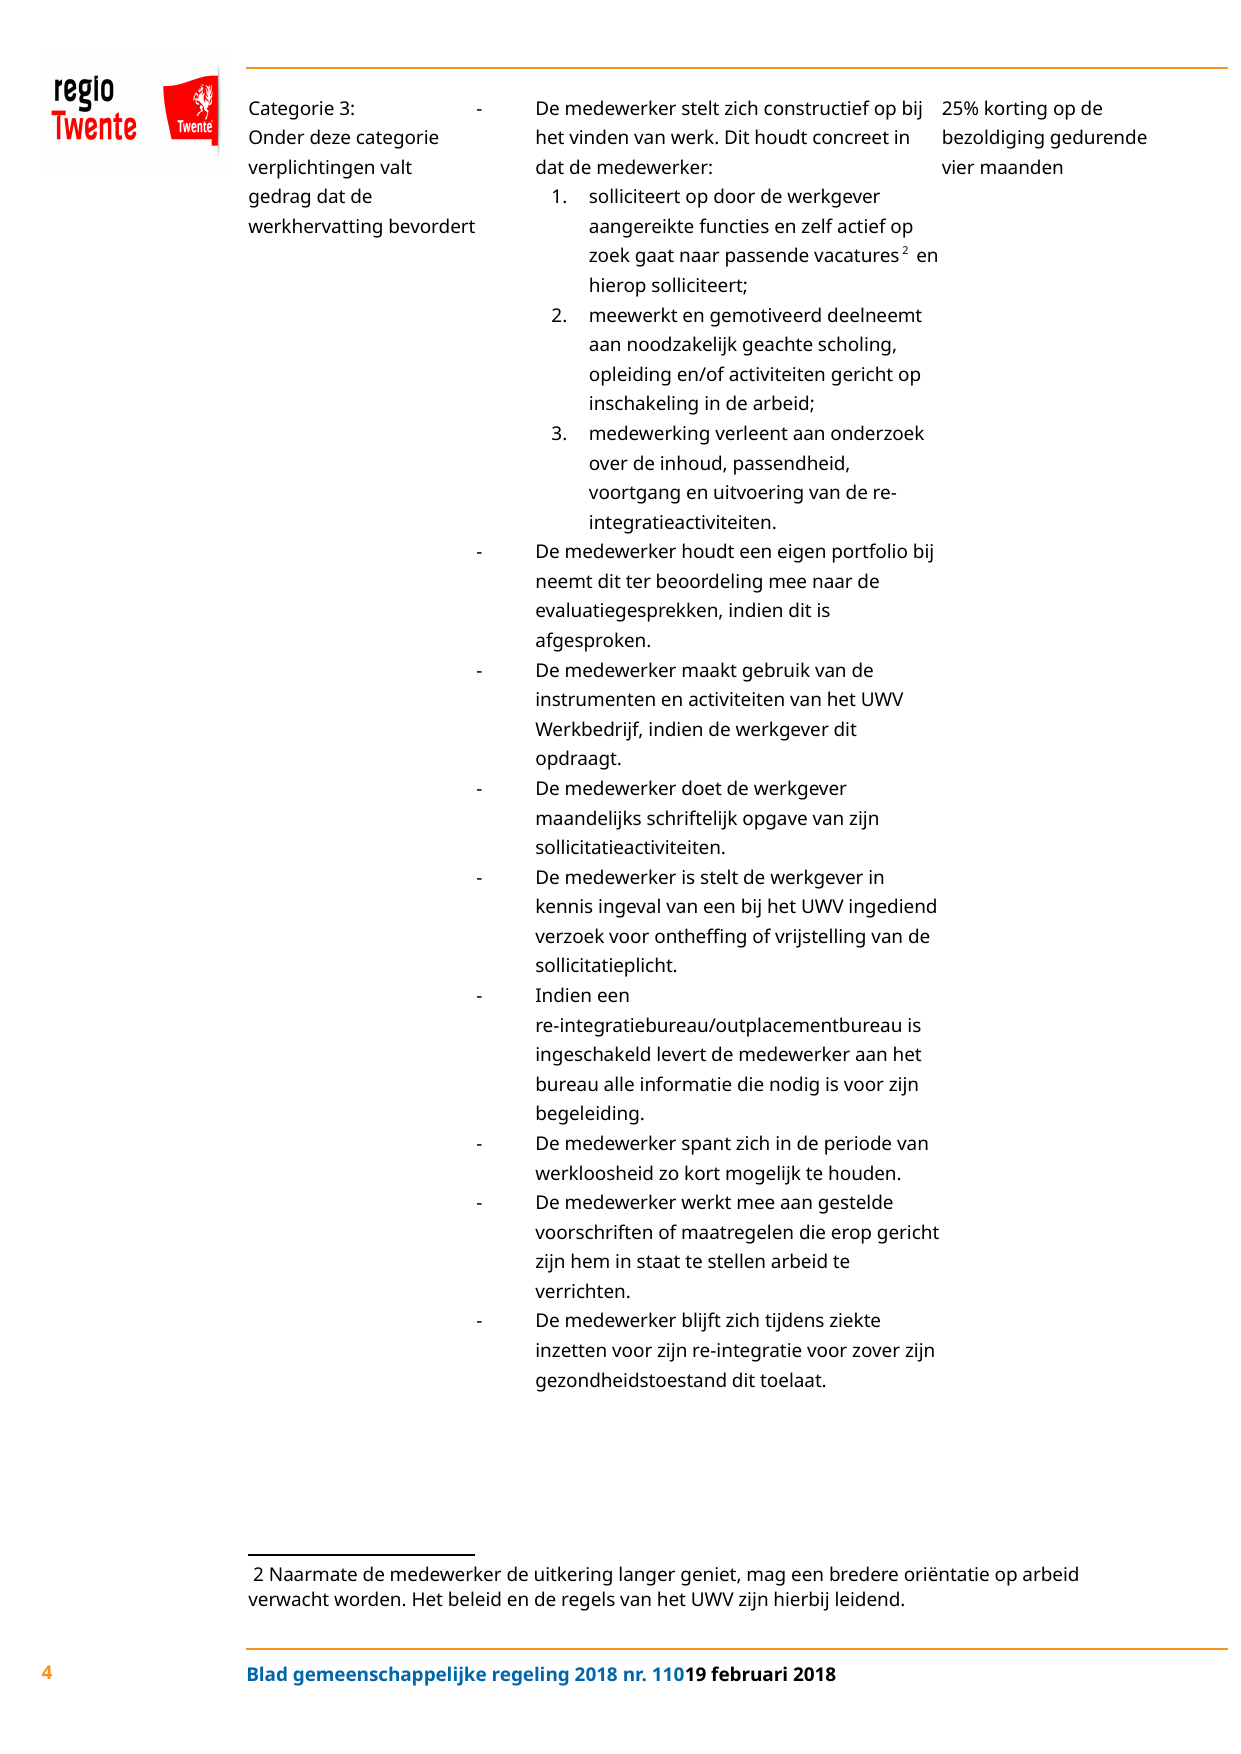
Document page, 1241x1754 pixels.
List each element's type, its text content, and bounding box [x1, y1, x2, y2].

table_cell Categorie 3: Onder deze categorie verplichtingen valt gedrag dat de werkhervatting bevordert [248, 95, 476, 1393]
picture [41, 47, 231, 172]
table_cell 25% korting op de bezoldiging gedurende vier maanden [942, 95, 1152, 1393]
table_cell De medewerker stelt zich constructief op bij het vinden van werk. Dit houdt concreet in dat de medewerker: solliciteert op door de werkgever aangereikte functies en zelf actief op zoek gaat naar passende vacatures en hierop solliciteert; meewerkt en gemotiveerd deelneemt aan noodzakelijk geachte scholing, opleiding en/of activiteiten gericht op inschakeling in de arbeid; medewerking verleent aan onderzoek over de inhoud, passendheid, voortgang en uitvoering van de re-integratieactiviteiten. De medewerker houdt een eigen portfolio bij neemt dit ter beoordeling mee naar de evaluatiegesprekken, indien dit is afgesproken. De medewerker maakt gebruik van de instrumenten en activiteiten van het UWV Werkbedrijf, indien de werkgever dit opdraagt. De medewerker doet de werkgever maandelijks schriftelijk opgave van zijn sollicitatieactiviteiten. De medewerker is stelt de werkgever in kennis ingeval van een bij het UWV ingediend verzoek voor ontheffing of vrijstelling van de sollicitatieplicht. Indien een re-integratiebureau/outplacementbureau is ingeschakeld levert de medewerker aan het bureau alle informatie die nodig is voor zijn begeleiding. De medewerker spant zich in de periode van werkloosheid zo kort mogelijk te houden. De medewerker werkt mee aan gestelde voorschriften of maatregelen die erop gericht zijn hem in staat te stellen arbeid te verrichten. De medewerker blijft zich tijdens ziekte inzetten voor zijn re-integratie voor zover zijn gezondheidstoestand dit toelaat. [476, 95, 942, 1393]
